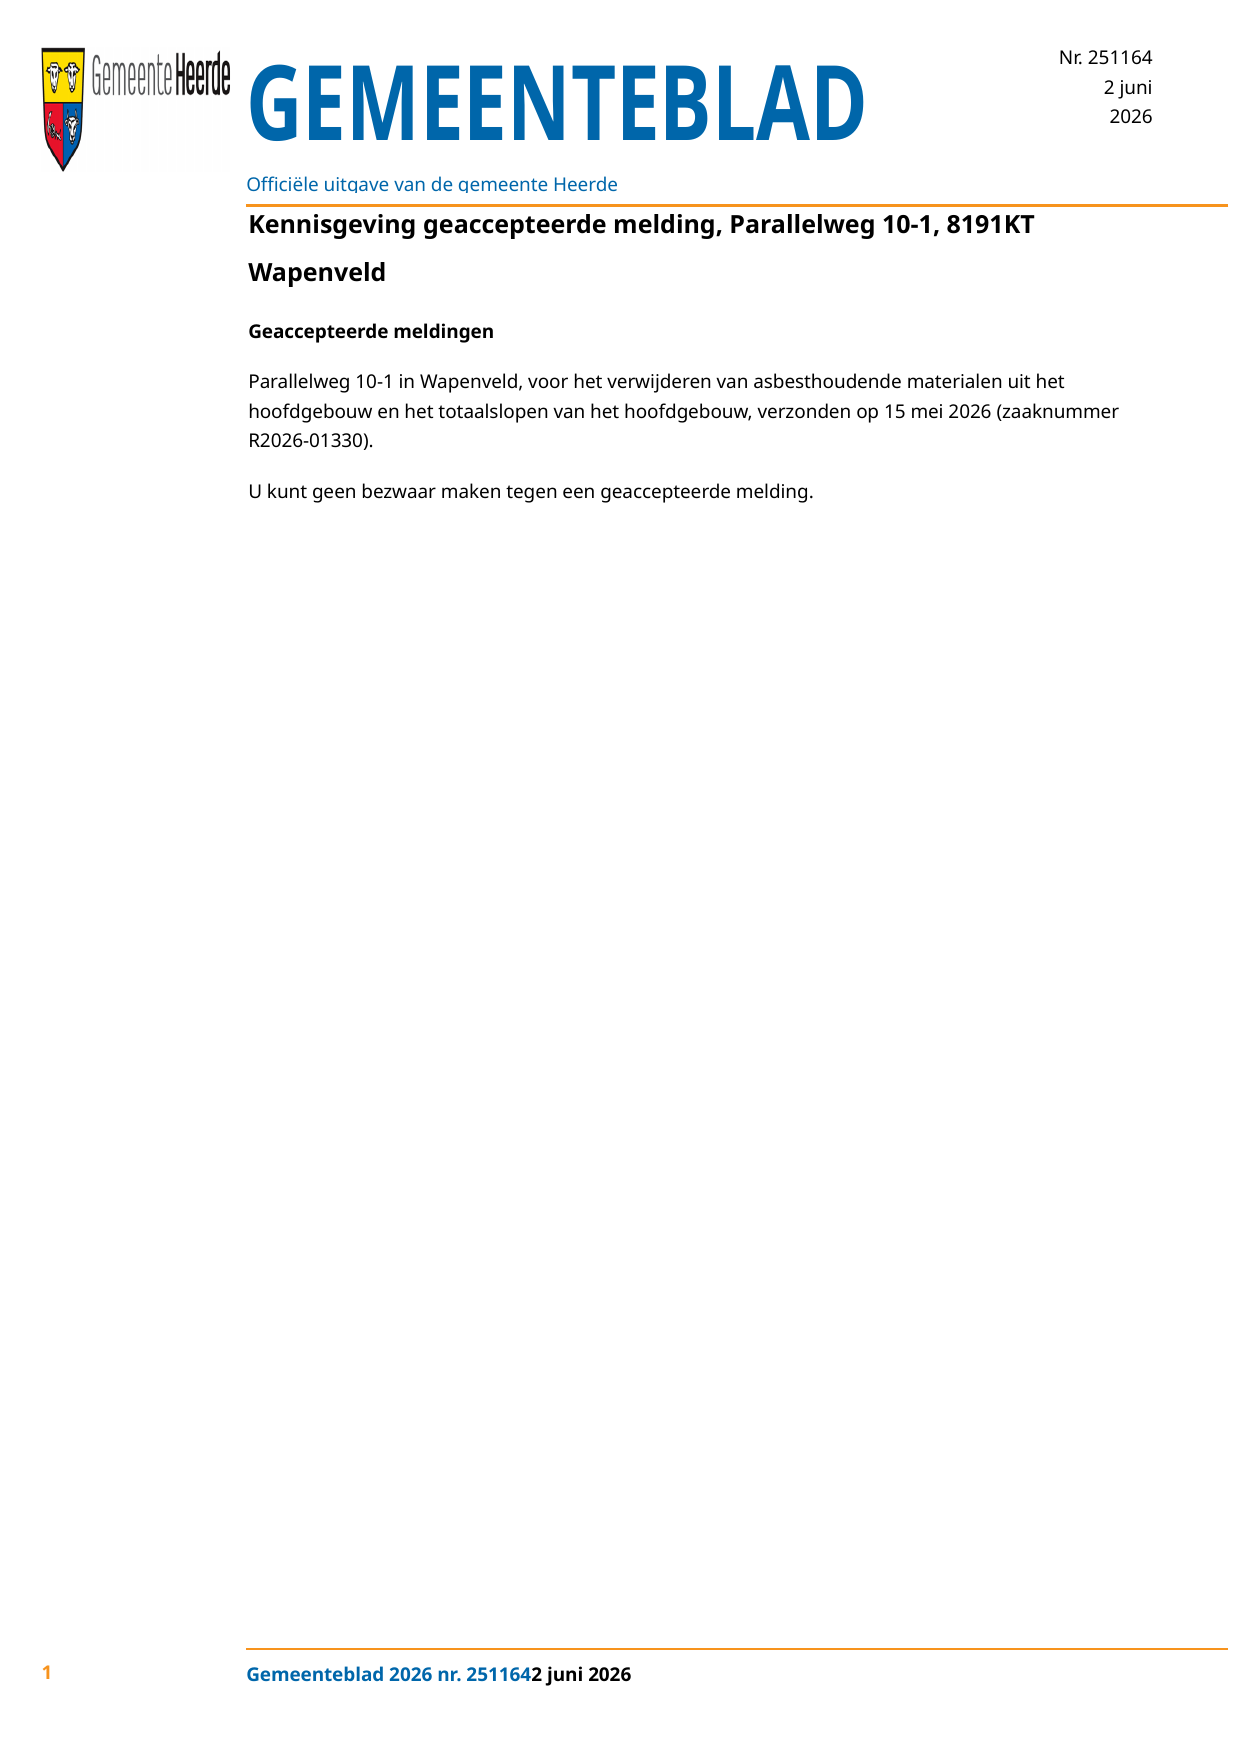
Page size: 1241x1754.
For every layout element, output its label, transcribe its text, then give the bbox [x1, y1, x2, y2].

text Geaccepteerde meldingen [248, 318, 1152, 344]
picture [41, 47, 231, 172]
text Kennisgeving geaccepteerde melding, Parallelweg 10-1, 8191KT Wapenveld [248, 207, 1152, 288]
text Parallelweg 10-1 in Wapenveld, voor het verwijderen van asbesthoudende materialen uit het hoofdgebouw en het totaalslopen van het hoofdgebouw, verzonden op 15 mei 2026 (zaaknummer R2026-01330). [248, 368, 1152, 453]
text U kunt geen bezwaar maken tegen een geaccepteerde melding. [248, 478, 1152, 504]
